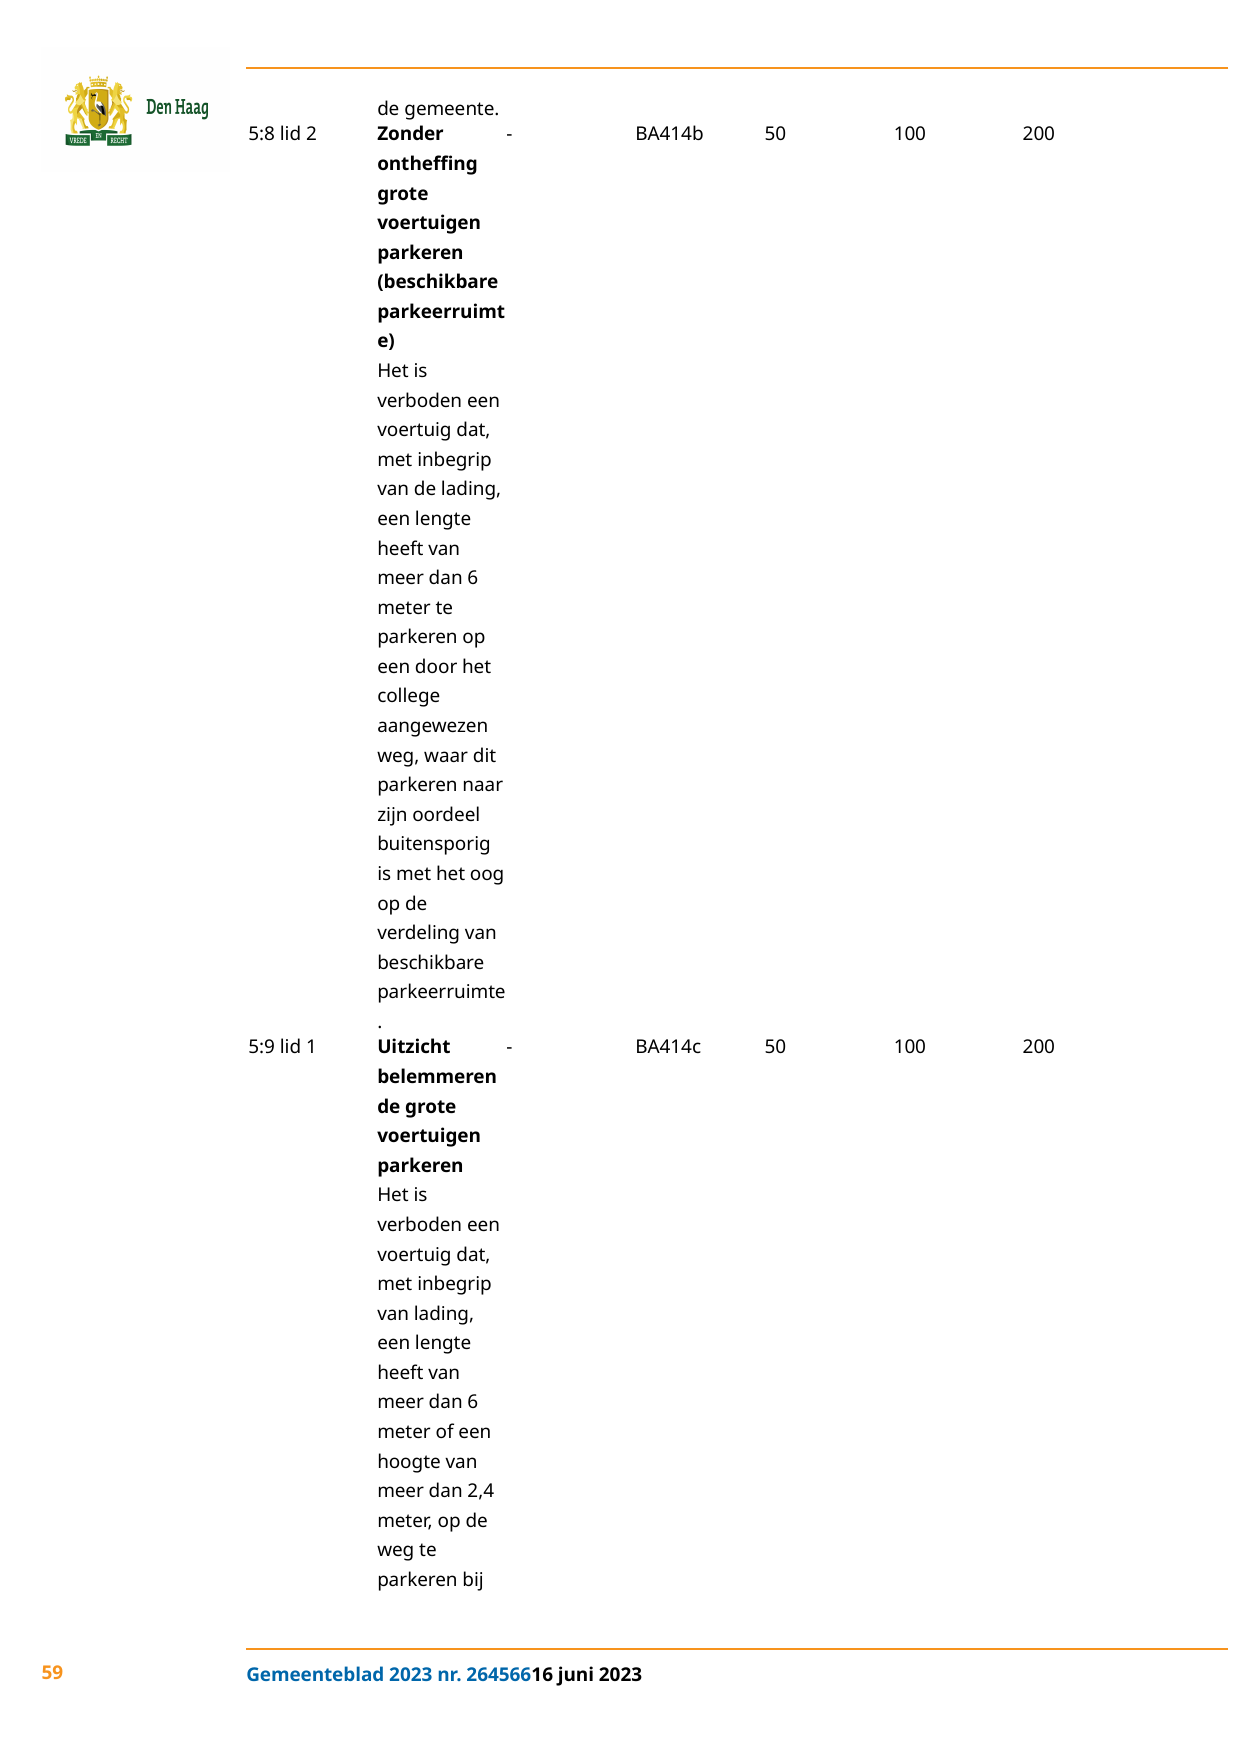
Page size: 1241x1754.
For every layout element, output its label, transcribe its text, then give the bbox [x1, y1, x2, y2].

table_cell BA414b [635, 121, 764, 1034]
table_cell - [506, 95, 635, 121]
table_cell [764, 95, 893, 121]
table_cell [1023, 95, 1152, 121]
picture [41, 47, 231, 172]
table_cell 5:9 lid 1 [248, 1034, 377, 1592]
table_cell [894, 95, 1022, 121]
table_cell Zonder ontheffing grote voertuigen parkeren (beschikbare parkeerruimte) Het is verboden een voertuig dat, met inbegrip van de lading, een lengte heeft van meer dan 6 meter te parkeren op een door het college aangewezen weg, waar dit parkeren naar zijn oordeel buitensporig is met het oog op de verdeling van beschikbare parkeerruimte. [377, 121, 506, 1034]
table_cell 200 [1023, 1034, 1152, 1592]
table_cell [248, 95, 377, 121]
table_cell - [506, 121, 635, 1034]
table_cell BA414c [635, 1034, 764, 1592]
table_cell 5:8 lid 2 [248, 121, 377, 1034]
table_cell Uitzicht belemmerende grote voertuigen parkeren Het is verboden een voertuig dat, met inbegrip van lading, een lengte heeft van meer dan 6 meter of een hoogte van meer dan 2,4 meter, op de weg te parkeren bij [377, 1034, 506, 1592]
table_cell 50 [764, 1034, 893, 1592]
table_cell 50 [764, 121, 893, 1034]
table_cell [635, 95, 764, 121]
table_cell 200 [1023, 121, 1152, 1034]
table_cell 100 [894, 1034, 1022, 1592]
table_cell - [506, 1034, 635, 1592]
table_cell 100 [894, 121, 1022, 1034]
table_cell de gemeente. [377, 95, 506, 121]
